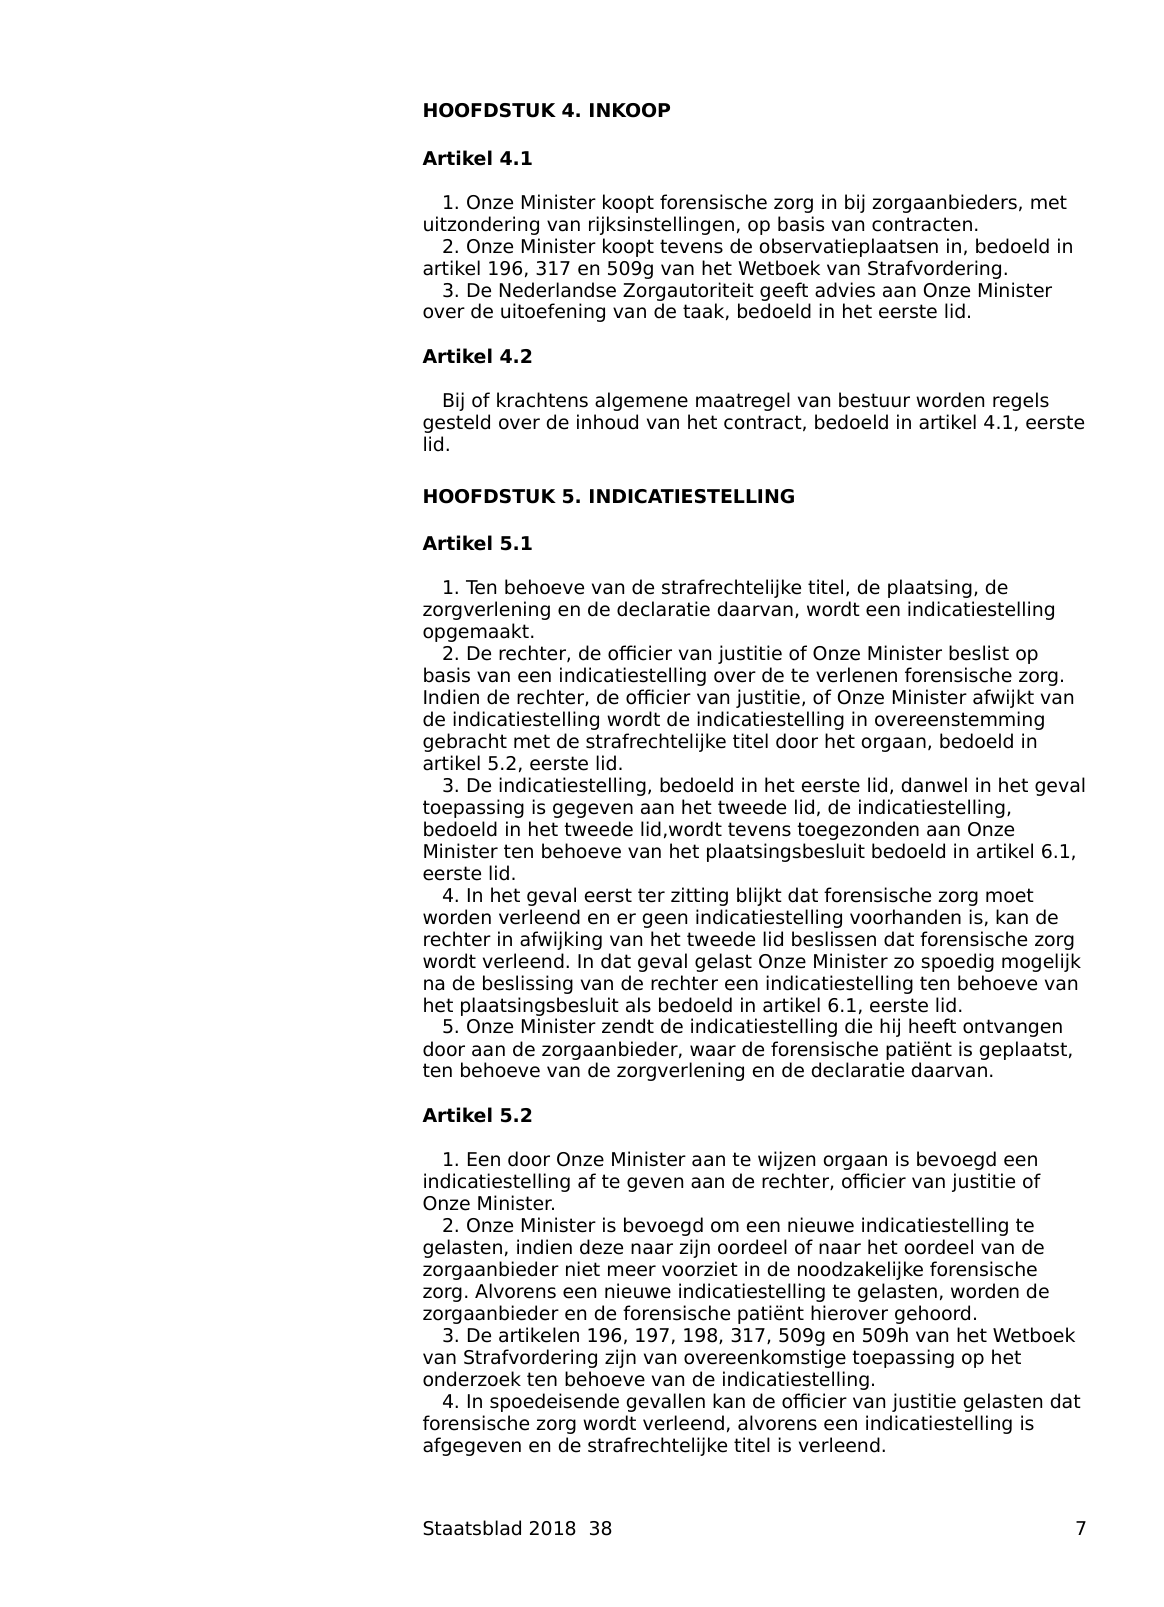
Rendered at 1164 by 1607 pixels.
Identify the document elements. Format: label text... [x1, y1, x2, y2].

text 4. In het geval eerst ter zitting blijkt dat forensische zorg moet worden verleend en er geen indicatiestelling voorhanden is, kan de rechter in afwijking van het tweede lid beslissen dat forensische zorg wordt verleend. In dat geval gelast Onze Minister zo spoedig mogelijk na de beslissing van de rechter een indicatiestelling ten behoeve van het plaatsingsbesluit als bedoeld in artikel 6.1, eerste lid. [422, 884, 1087, 1016]
text 1. Een door Onze Minister aan te wijzen orgaan is bevoegd een indicatiestelling af te geven aan de rechter, officier van justitie of Onze Minister. [422, 1149, 1087, 1215]
text 1. Ten behoeve van de strafrechtelijke titel, de plaatsing, de zorgverlening en de declaratie daarvan, wordt een indicatiestelling opgemaakt. [422, 577, 1087, 643]
subtitle HOOFDSTUK 5. INDICATIESTELLING [422, 486, 1087, 508]
subtitle Artikel 5.1 [422, 533, 1087, 555]
text Bij of krachtens algemene maatregel van bestuur worden regels gesteld over de inhoud van het contract, bedoeld in artikel 4.1, eerste lid. [422, 390, 1087, 456]
text 3. De indicatiestelling, bedoeld in het eerste lid, danwel in het geval toepassing is gegeven aan het tweede lid, de indicatiestelling, bedoeld in het tweede lid,wordt tevens toegezonden aan Onze Minister ten behoeve van het plaatsingsbesluit bedoeld in artikel 6.1, eerste lid. [422, 775, 1087, 884]
text 4. In spoedeisende gevallen kan de officier van justitie gelasten dat forensische zorg wordt verleend, alvorens een indicatiestelling is afgegeven en de strafrechtelijke titel is verleend. [422, 1391, 1087, 1456]
text 3. De Nederlandse Zorgautoriteit geeft advies aan Onze Minister over de uitoefening van de taak, bedoeld in het eerste lid. [422, 279, 1087, 323]
text 5. Onze Minister zendt de indicatiestelling die hij heeft ontvangen door aan de zorgaanbieder, waar de forensische patiënt is geplaatst, ten behoeve van de zorgverlening en de declaratie daarvan. [422, 1016, 1087, 1082]
subtitle Artikel 4.1 [422, 147, 1087, 169]
text 2. De rechter, de officier van justitie of Onze Minister beslist op basis van een indicatiestelling over de te verlenen forensische zorg. Indien de rechter, de officier van justitie, of Onze Minister afwijkt van de indicatiestelling wordt de indicatiestelling in overeenstemming gebracht met de strafrechtelijke titel door het orgaan, bedoeld in artikel 5.2, eerste lid. [422, 643, 1087, 775]
subtitle HOOFDSTUK 4. INKOOP [422, 100, 1087, 122]
subtitle Artikel 5.2 [422, 1104, 1087, 1127]
text 1. Onze Minister koopt forensische zorg in bij zorgaanbieders, met uitzondering van rijksinstellingen, op basis van contracten. [422, 192, 1087, 236]
subtitle Artikel 4.2 [422, 346, 1087, 368]
text 2. Onze Minister is bevoegd om een nieuwe indicatiestelling te gelasten, indien deze naar zijn oordeel of naar het oordeel van de zorgaanbieder niet meer voorziet in de noodzakelijke forensische zorg. Alvorens een nieuwe indicatiestelling te gelasten, worden de zorgaanbieder en de forensische patiënt hierover gehoord. [422, 1215, 1087, 1324]
text 2. Onze Minister koopt tevens de observatieplaatsen in, bedoeld in artikel 196, 317 en 509g van het Wetboek van Strafvordering. [422, 236, 1087, 279]
text 3. De artikelen 196, 197, 198, 317, 509g en 509h van het Wetboek van Strafvordering zijn van overeenkomstige toepassing op het onderzoek ten behoeve van de indicatiestelling. [422, 1324, 1087, 1391]
